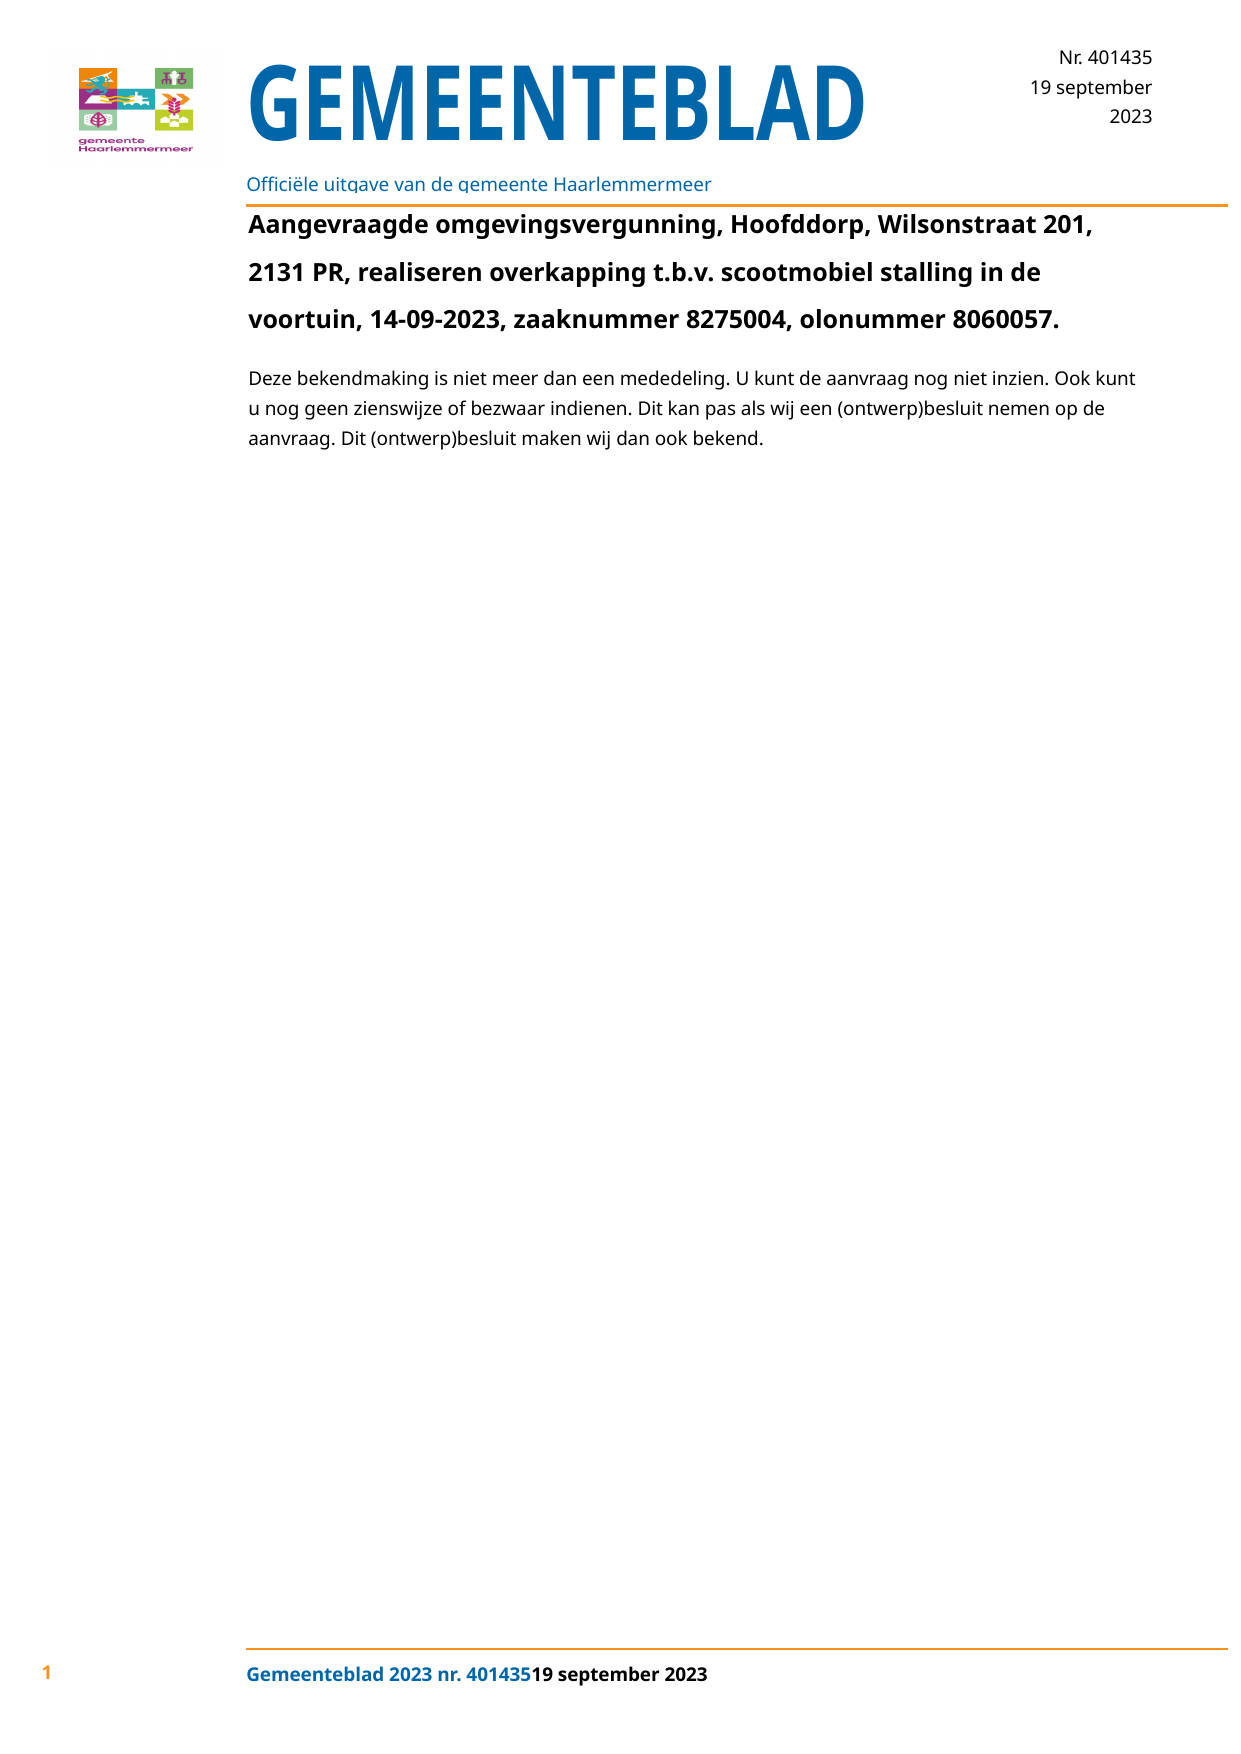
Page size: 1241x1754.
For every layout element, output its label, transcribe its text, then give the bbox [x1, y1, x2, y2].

text Deze bekendmaking is niet meer dan een mededeling. U kunt de aanvraag nog niet inzien. Ook kunt u nog geen zienswijze of bezwaar indienen. Dit kan pas als wij een (ontwerp)besluit nemen op de aanvraag. Dit (ontwerp)besluit maken wij dan ook bekend. [248, 366, 1152, 450]
picture [41, 47, 231, 172]
text Aangevraagde omgevingsvergunning, Hoofddorp, Wilsonstraat 201, 2131 PR, realiseren overkapping t.b.v. scootmobiel stalling in de voortuin, 14-09-2023, zaaknummer 8275004, olonummer 8060057. [248, 207, 1152, 336]
